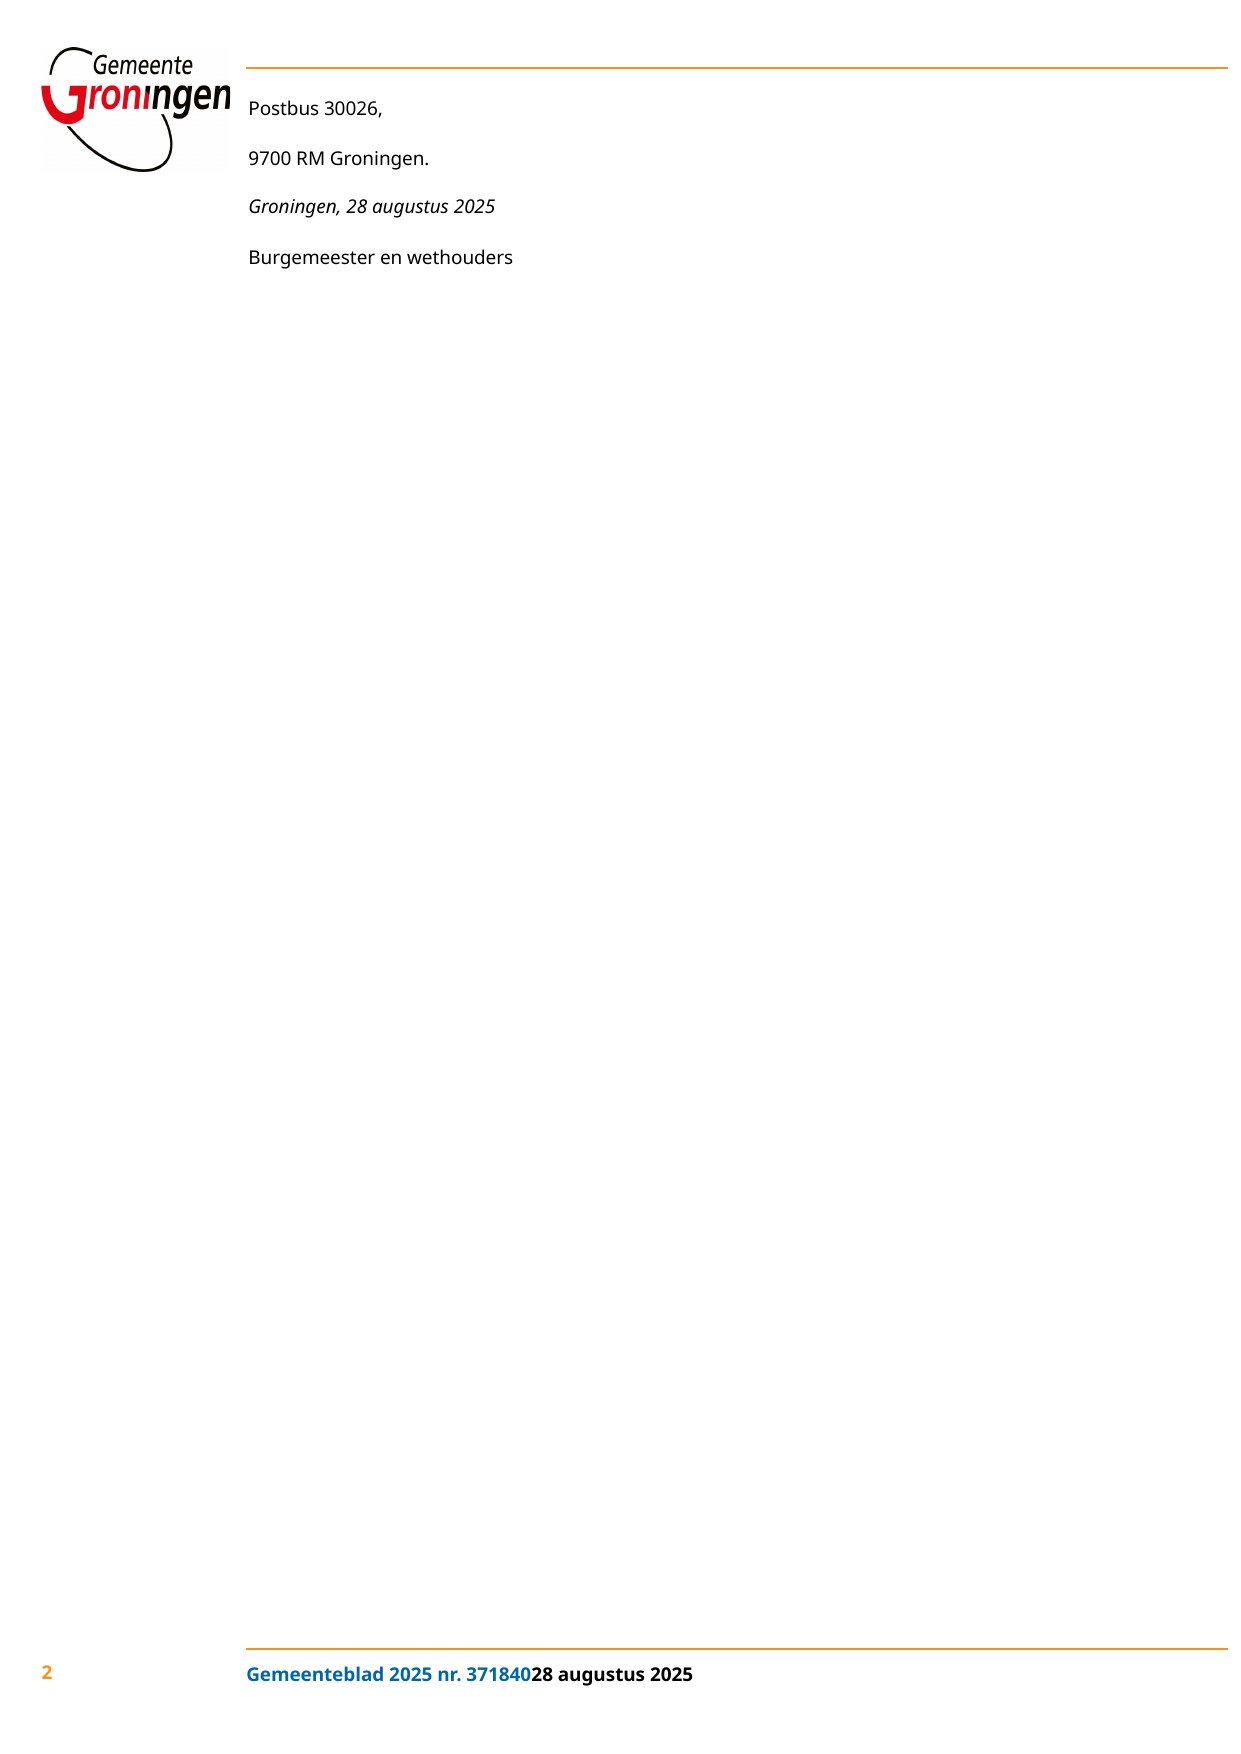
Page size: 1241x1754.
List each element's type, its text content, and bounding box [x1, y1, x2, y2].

text Postbus 30026, [248, 95, 1152, 121]
text Groningen, 28 augustus 2025 [248, 193, 1152, 219]
picture [41, 47, 231, 172]
text 9700 RM Groningen. [248, 145, 1152, 171]
text Burgemeester en wethouders [248, 244, 1152, 270]
